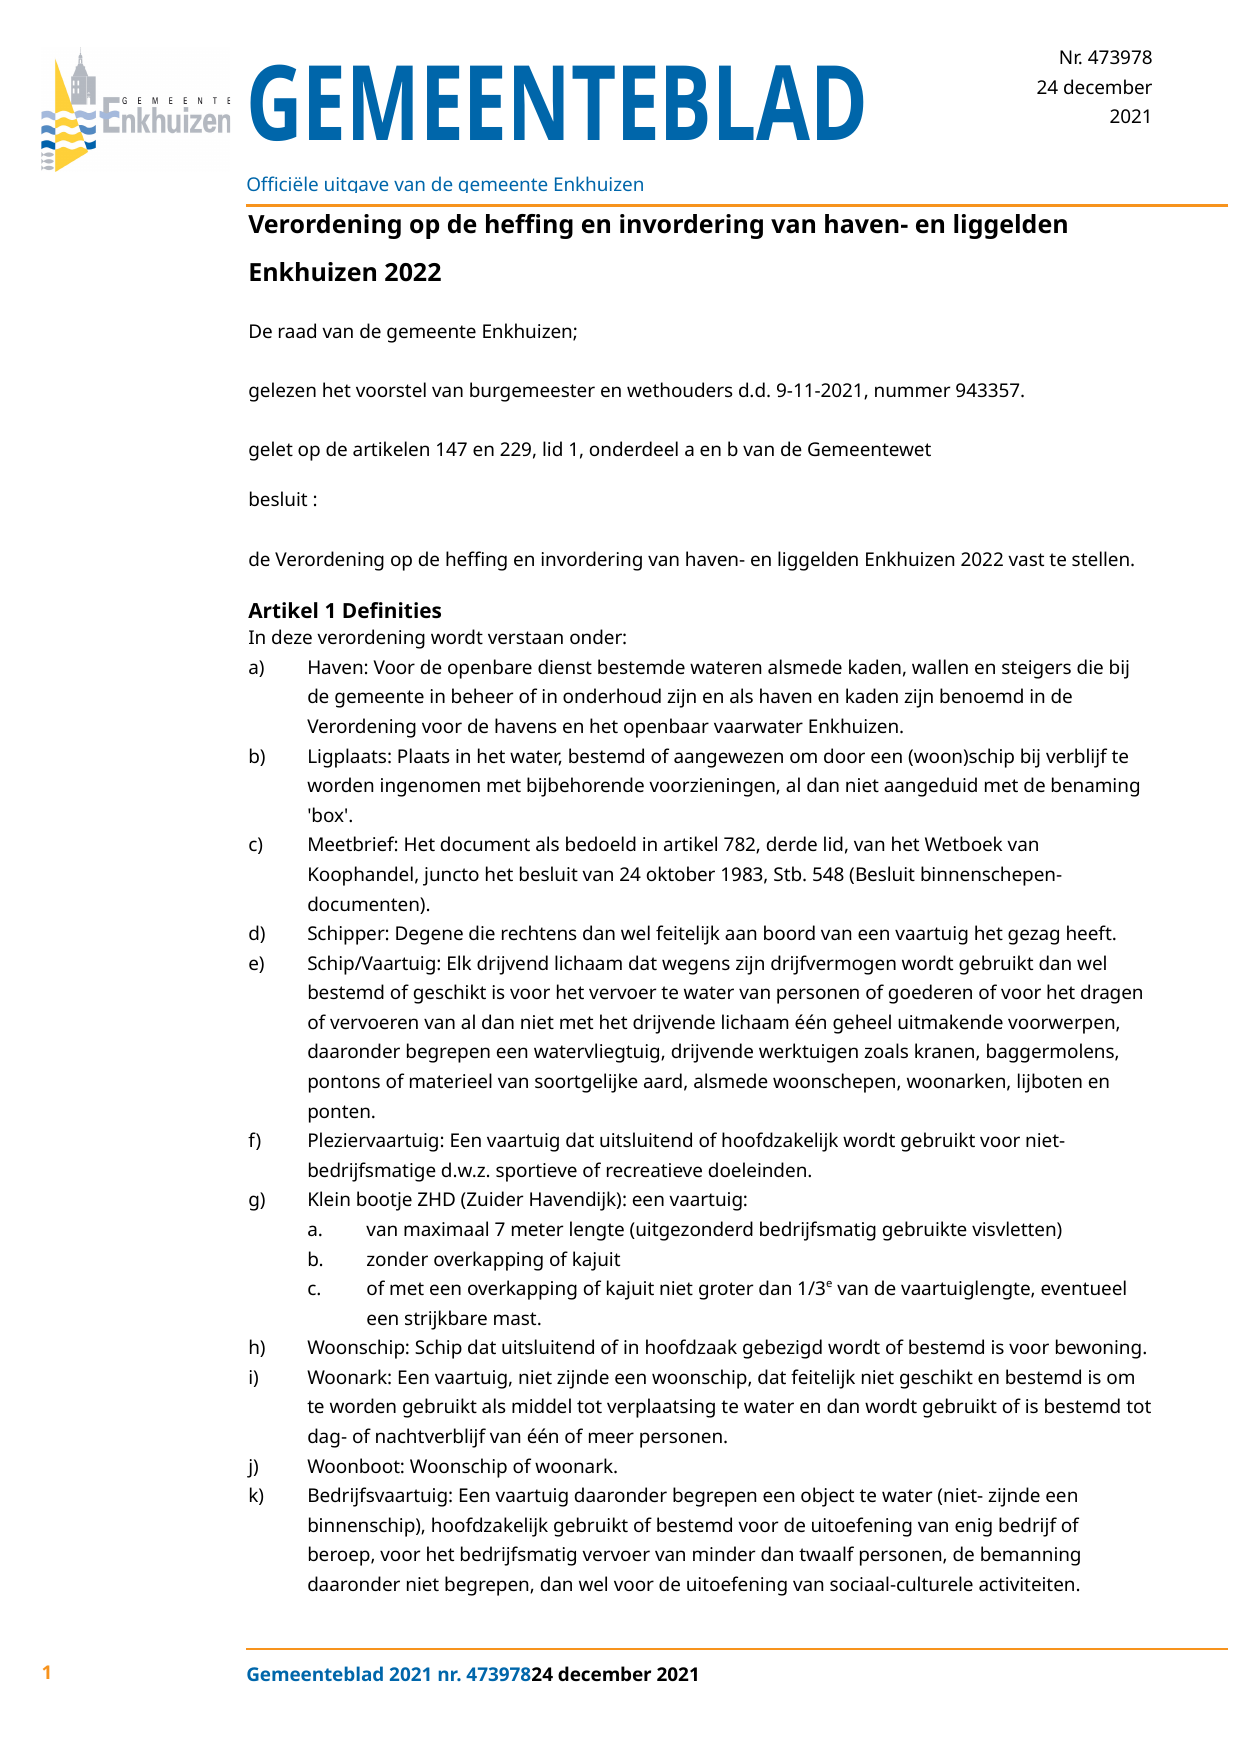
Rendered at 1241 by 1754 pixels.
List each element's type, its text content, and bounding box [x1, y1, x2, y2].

list Pleziervaartuig: Een vaartuig dat uitsluitend of hoofdzakelijk wordt gebruikt voor niet-bedrijfsmatige d.w.z. sportieve of recreatieve doeleinden. [248, 1127, 1152, 1183]
text de Verordening op de heffing en invordering van haven- en liggelden Enkhuizen 2022 vast te stellen. [248, 546, 1152, 571]
text Artikel 1 Definities [248, 596, 1152, 624]
list Bedrijfsvaartuig: Een vaartuig daaronder begrepen een object te water (niet- zijnde een binnenschip), hoofdzakelijk gebruikt of bestemd voor de uitoefening van enig bedrijf of beroep, voor het bedrijfsmatig vervoer van minder dan twaalf personen, de bemanning daaronder niet begrepen, dan wel voor de uitoefening van sociaal-culturele activiteiten. [248, 1482, 1152, 1597]
text gelezen het voorstel van burgemeester en wethouders d.d. 9-11-2021, nummer 943357. [248, 377, 1152, 403]
list van maximaal 7 meter lengte (uitgezonderd bedrijfsmatig gebruikte visvletten) [307, 1216, 1152, 1242]
text gelet op de artikelen 147 en 229, lid 1, onderdeel a en b van de Gemeentewet [248, 436, 1152, 462]
text besluit : [248, 487, 1152, 512]
list Schip/Vaartuig: Elk drijvend lichaam dat wegens zijn drijfvermogen wordt gebruikt dan wel bestemd of geschikt is voor het vervoer te water van personen of goederen of voor het dragen of vervoeren van al dan niet met het drijvende lichaam één geheel uitmakende voorwerpen, daaronder begrepen een watervliegtuig, drijvende werktuigen zoals kranen, baggermolens, pontons of materieel van soortgelijke aard, alsmede woonschepen, woonarken, lijboten en ponten. [248, 950, 1152, 1124]
text Verordening op de heffing en invordering van haven- en liggelden Enkhuizen 2022 [248, 207, 1152, 288]
list Woonschip: Schip dat uitsluitend of in hoofdzaak gebezigd wordt of bestemd is voor bewoning. [248, 1334, 1152, 1360]
list Meetbrief: Het document als bedoeld in artikel 782, derde lid, van het Wetboek van Koophandel, juncto het besluit van 24 oktober 1983, Stb. 548 (Besluit binnenschepen-documenten). [248, 832, 1152, 917]
list Woonark: Een vaartuig, niet zijnde een woonschip, dat feitelijk niet geschikt en bestemd is om te worden gebruikt als middel tot verplaatsing te water en dan wordt gebruikt of is bestemd tot dag- of nachtverblijf van één of meer personen. [248, 1364, 1152, 1449]
list Schipper: Degene die rechtens dan wel feitelijk aan boord van een vaartuig het gezag heeft. [248, 920, 1152, 946]
picture [41, 47, 231, 172]
list zonder overkapping of kajuit [307, 1246, 1152, 1272]
text De raad van de gemeente Enkhuizen; [248, 318, 1152, 344]
list of met een overkapping of kajuit niet groter dan 1/3e van de vaartuiglengte, eventueel een strijkbare mast. [307, 1275, 1152, 1331]
text In deze verordening wordt verstaan onder: [248, 624, 1152, 650]
list Klein bootje ZHD (Zuider Havendijk): een vaartuig: [248, 1187, 1152, 1212]
list Ligplaats: Plaats in het water, bestemd of aangewezen om door een (woon)schip bij verblijf te worden ingenomen met bijbehorende voorzieningen, al dan niet aangeduid met de benaming 'box'. [248, 743, 1152, 828]
list Woonboot: Woonschip of woonark. [248, 1453, 1152, 1479]
list Haven: Voor de openbare dienst bestemde wateren alsmede kaden, wallen en steigers die bij de gemeente in beheer of in onderhoud zijn en als haven en kaden zijn benoemd in de Verordening voor de havens en het openbaar vaarwater Enkhuizen. [248, 654, 1152, 739]
